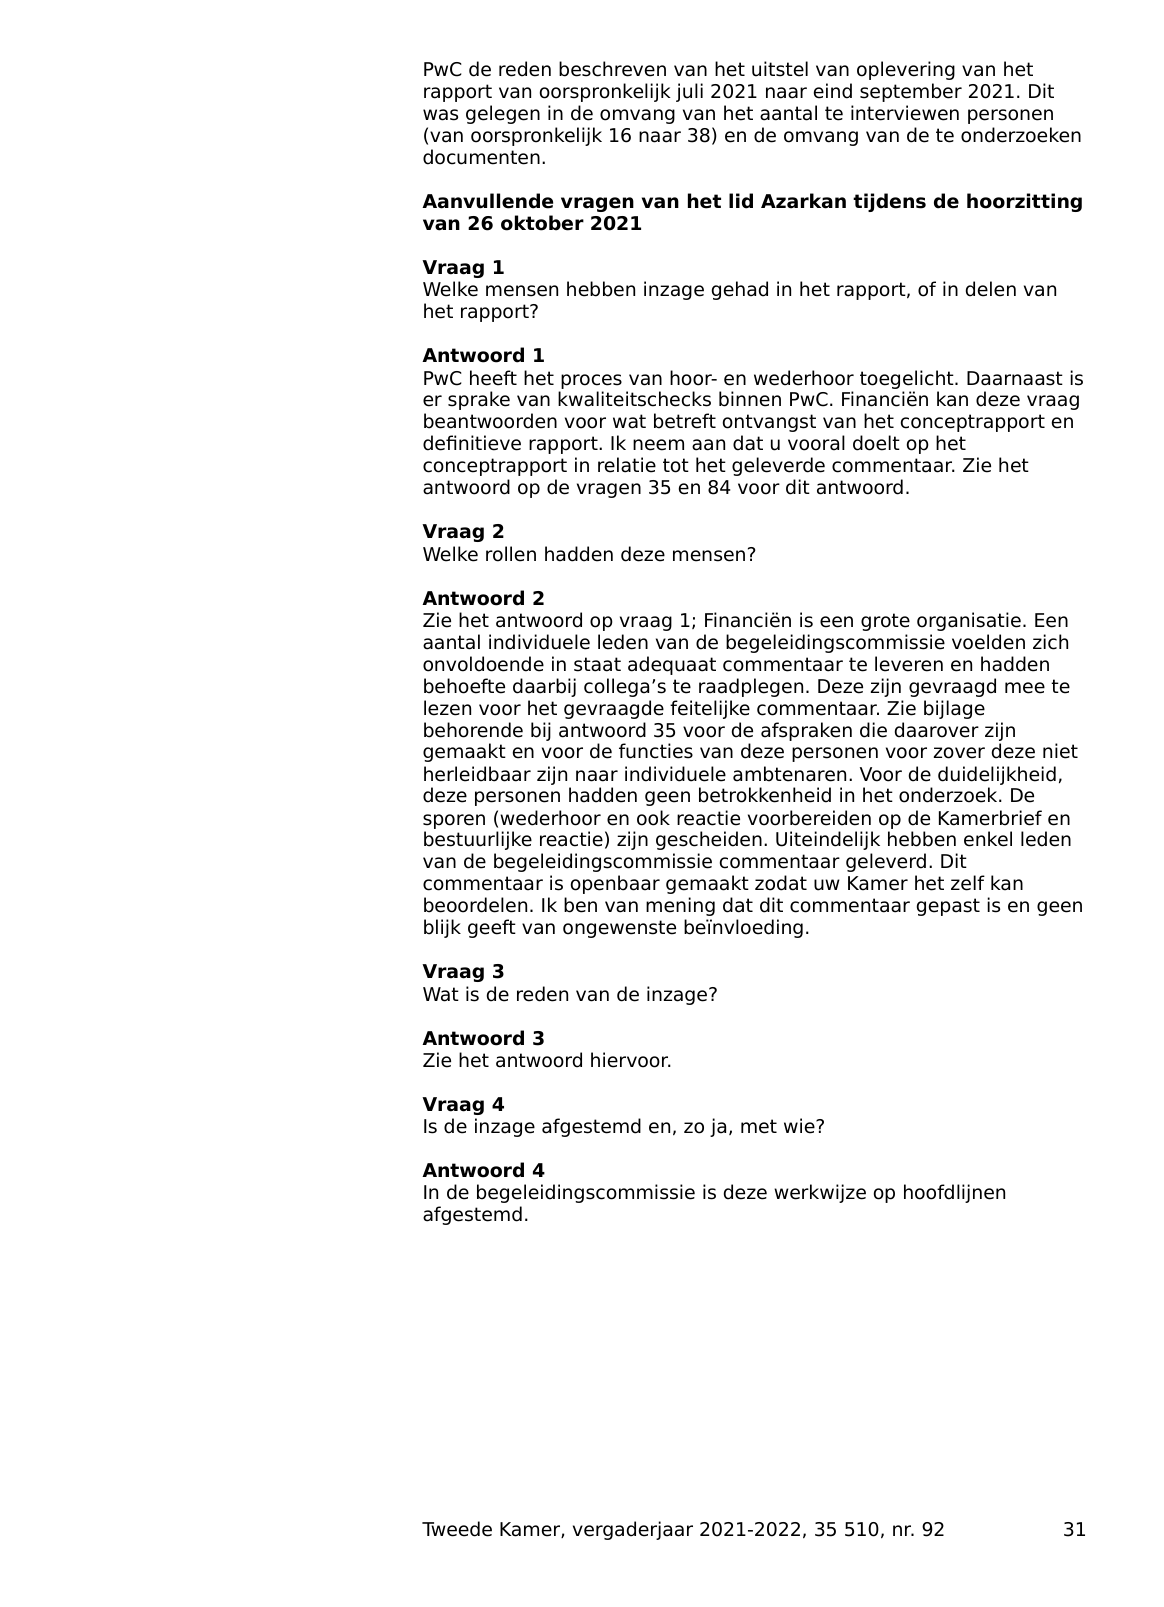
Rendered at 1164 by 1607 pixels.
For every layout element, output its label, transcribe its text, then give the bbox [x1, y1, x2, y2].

subtitle Aanvullende vragen van het lid Azarkan tijdens de hoorzitting van 26 oktober 2021 [422, 191, 1087, 235]
subtitle Antwoord 2 [422, 588, 1087, 609]
text Welke mensen hebben inzage gehad in het rapport, of in delen van het rapport? [422, 279, 1087, 323]
text Is de inzage afgestemd en, zo ja, met wie? [422, 1116, 1087, 1138]
text Wat is de reden van de inzage? [422, 983, 1087, 1005]
subtitle Vraag 2 [422, 521, 1087, 543]
subtitle Antwoord 3 [422, 1028, 1087, 1049]
subtitle Antwoord 1 [422, 345, 1087, 367]
text PwC de reden beschreven van het uitstel van oplevering van het rapport van oorspronkelijk juli 2021 naar eind september 2021. Dit was gelegen in de omvang van het aantal te interviewen personen (van oorspronkelijk 16 naar 38) en de omvang van de te onderzoeken documenten. [422, 59, 1087, 169]
subtitle Vraag 4 [422, 1094, 1087, 1116]
subtitle Antwoord 4 [422, 1160, 1087, 1182]
text In de begeleidingscommissie is deze werkwijze op hoofdlijnen afgestemd. [422, 1182, 1087, 1226]
text Welke rollen hadden deze mensen? [422, 543, 1087, 565]
text Zie het antwoord op vraag 1; Financiën is een grote organisatie. Een aantal individuele leden van de begeleidingscommissie voelden zich onvoldoende in staat adequaat commentaar te leveren en hadden behoefte daarbij collega’s te raadplegen. Deze zijn gevraagd mee te lezen voor het gevraagde feitelijke commentaar. Zie bijlage behorende bij antwoord 35 voor de afspraken die daarover zijn gemaakt en voor de functies van deze personen voor zover deze niet herleidbaar zijn naar individuele ambtenaren. Voor de duidelijkheid, deze personen hadden geen betrokkenheid in het onderzoek. De sporen (wederhoor en ook reactie voorbereiden op de Kamerbrief en bestuurlijke reactie) zijn gescheiden. Uiteindelijk hebben enkel leden van de begeleidingscommissie commentaar geleverd. Dit commentaar is openbaar gemaakt zodat uw Kamer het zelf kan beoordelen. Ik ben van mening dat dit commentaar gepast is en geen blijk geeft van ongewenste beïnvloeding. [422, 609, 1087, 939]
text Zie het antwoord hiervoor. [422, 1049, 1087, 1072]
subtitle Vraag 3 [422, 961, 1087, 983]
subtitle Vraag 1 [422, 257, 1087, 279]
text PwC heeft het proces van hoor- en wederhoor toegelicht. Daarnaast is er sprake van kwaliteitschecks binnen PwC. Financiën kan deze vraag beantwoorden voor wat betreft ontvangst van het conceptrapport en definitieve rapport. Ik neem aan dat u vooral doelt op het conceptrapport in relatie tot het geleverde commentaar. Zie het antwoord op de vragen 35 en 84 voor dit antwoord. [422, 367, 1087, 499]
